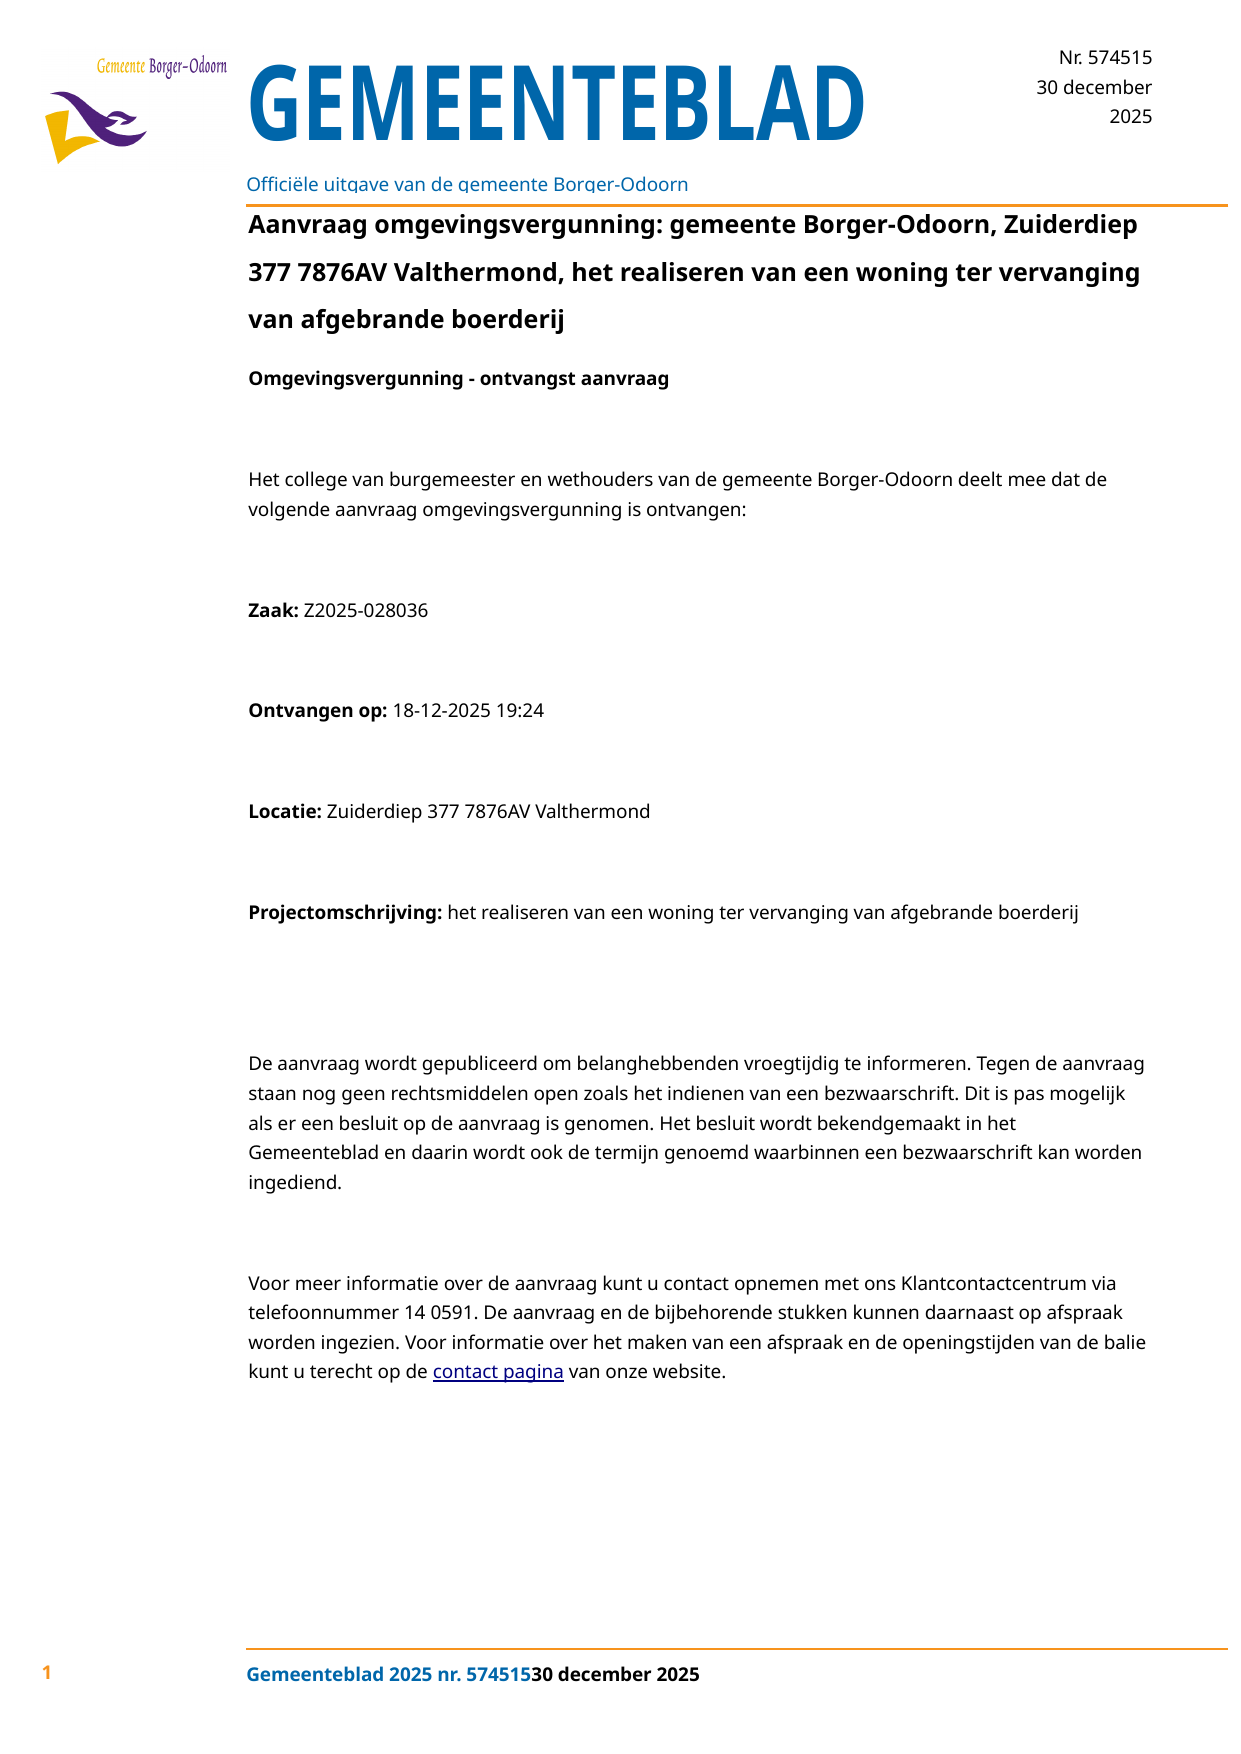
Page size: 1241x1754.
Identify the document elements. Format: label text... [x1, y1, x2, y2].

text Omgevingsvergunning - ontvangst aanvraag [248, 366, 1152, 391]
text Aanvraag omgevingsvergunning: gemeente Borger-Odoorn, Zuiderdiep 377 7876AV Valthermond, het realiseren van een woning ter vervanging van afgebrande boerderij [248, 207, 1152, 336]
picture [41, 47, 231, 172]
text Voor meer informatie over de aanvraag kunt u contact opnemen met ons Klantcontactcentrum via telefoonnummer 14 0591. De aanvraag en de bijbehorende stukken kunnen daarnaast op afspraak worden ingezien. Voor informatie over het maken van een afspraak en de openingstijden van de balie kunt u terecht op de contact pagina van onze website. [248, 1270, 1152, 1384]
text Het college van burgemeester en wethouders van de gemeente Borger-Odoorn deelt mee dat de volgende aanvraag omgevingsvergunning is ontvangen: [248, 466, 1152, 522]
text Locatie: Zuiderdiep 377 7876AV Valthermond [248, 798, 1152, 824]
text Zaak: Z2025-028036 [248, 597, 1152, 622]
text Ontvangen op: 18-12-2025 19:24 [248, 698, 1152, 723]
text Projectomschrijving: het realiseren van een woning ter vervanging van afgebrande boerderij [248, 899, 1152, 925]
text De aanvraag wordt gepubliceerd om belanghebbenden vroegtijdig te informeren. Tegen de aanvraag staan nog geen rechtsmiddelen open zoals het indienen van een bezwaarschrift. Dit is pas mogelijk als er een besluit op de aanvraag is genomen. Het besluit wordt bekendgemaakt in het Gemeenteblad en daarin wordt ook de termijn genoemd waarbinnen een bezwaarschrift kan worden ingediend. [248, 1051, 1152, 1194]
